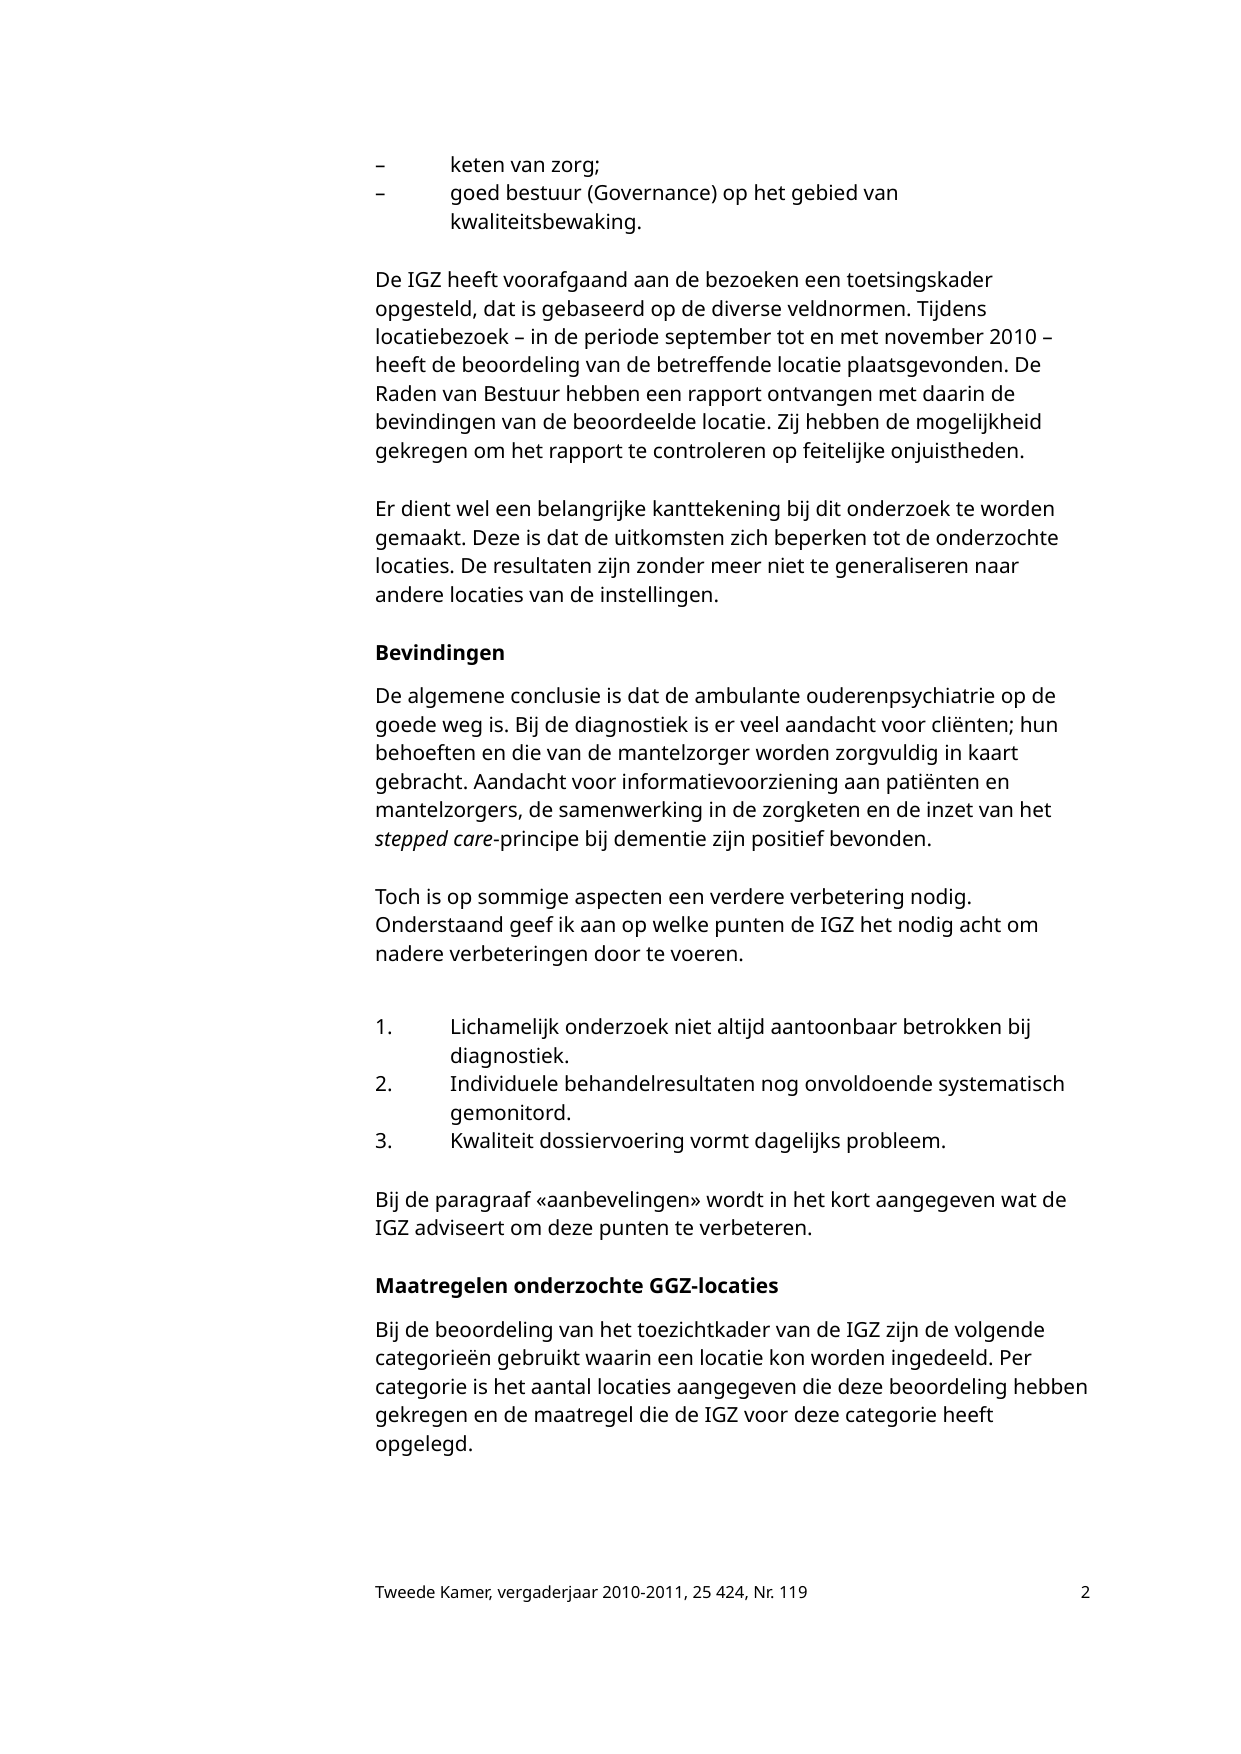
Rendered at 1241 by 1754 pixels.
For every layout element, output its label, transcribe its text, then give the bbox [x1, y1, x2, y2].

text Maatregelen onderzochte GGZ-locaties [375, 1272, 1090, 1300]
text Bevindingen [375, 638, 1090, 667]
text De algemene conclusie is dat de ambulante ouderenpsychiatrie op de goede weg is. Bij de diagnostiek is er veel aandacht voor cliënten; hun behoeften en die van de mantelzorger worden zorgvuldig in kaart gebracht. Aandacht voor informatievoorziening aan patiënten en mantelzorgers, de samenwerking in de zorgketen en de inzet van het stepped care-principe bij dementie zijn positief bevonden. [375, 682, 1090, 852]
list Lichamelijk onderzoek niet altijd aantoonbaar betrokken bij diagnostiek. [375, 1012, 1090, 1069]
list goed bestuur (Governance) op het gebied van kwaliteitsbewaking. [375, 178, 1090, 235]
text Bij de paragraaf «aanbevelingen» wordt in het kort aangegeven wat de IGZ adviseert om deze punten te verbeteren. [375, 1185, 1090, 1242]
text Bij de beoordeling van het toezichtkader van de IGZ zijn de volgende categorieën gebruikt waarin een locatie kon worden ingedeeld. Per categorie is het aantal locaties aangegeven die deze beoordeling hebben gekregen en de maatregel die de IGZ voor deze categorie heeft opgelegd. [375, 1315, 1090, 1457]
text De IGZ heeft voorafgaand aan de bezoeken een toetsingskader opgesteld, dat is gebaseerd op de diverse veldnormen. Tijdens locatiebezoek – in de periode september tot en met november 2010 – heeft de beoordeling van de betreffende locatie plaatsgevonden. De Raden van Bestuur hebben een rapport ontvangen met daarin de bevindingen van de beoordeelde locatie. Zij hebben de mogelijkheid gekregen om het rapport te controleren op feitelijke onjuistheden. [375, 265, 1090, 464]
text Toch is op sommige aspecten een verdere verbetering nodig. Onderstaand geef ik aan op welke punten de IGZ het nodig acht om nadere verbeteringen door te voeren. [375, 882, 1090, 967]
list keten van zorg; [375, 150, 1090, 178]
text Er dient wel een belangrijke kanttekening bij dit onderzoek te worden gemaakt. Deze is dat de uitkomsten zich beperken tot de onderzochte locaties. De resultaten zijn zonder meer niet te generaliseren naar andere locaties van de instellingen. [375, 494, 1090, 608]
list Kwaliteit dossiervoering vormt dagelijks probleem. [375, 1126, 1090, 1155]
list Individuele behandelresultaten nog onvoldoende systematisch gemonitord. [375, 1069, 1090, 1126]
